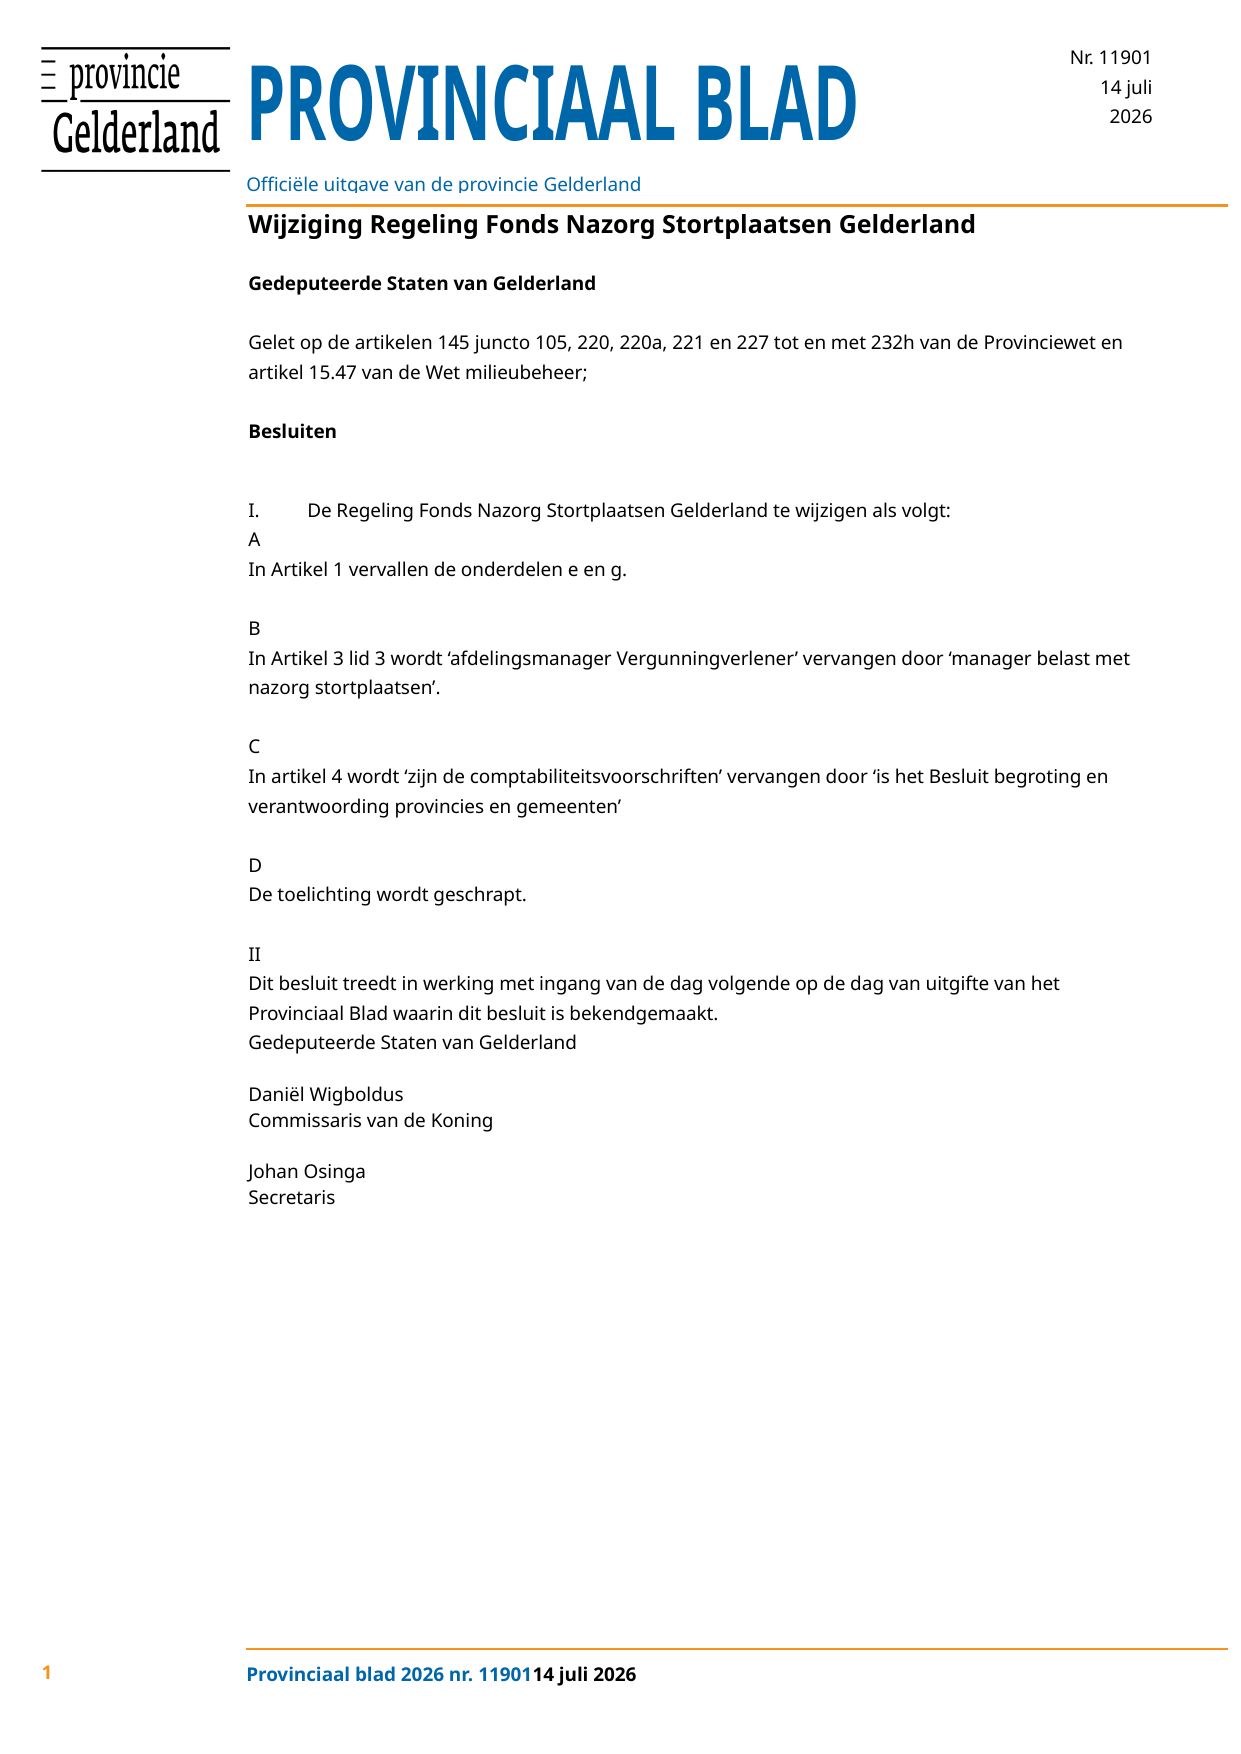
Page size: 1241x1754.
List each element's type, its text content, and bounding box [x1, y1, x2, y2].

text In Artikel 1 vervallen de onderdelen e en g. [248, 556, 1152, 582]
text C [248, 734, 1152, 759]
text Daniël Wigboldus [248, 1081, 1152, 1107]
text D [248, 852, 1152, 878]
text De toelichting wordt geschrapt. [248, 882, 1152, 907]
list De Regeling Fonds Nazorg Stortplaatsen Gelderland te wijzigen als volgt: [248, 497, 1152, 523]
text Gelet op de artikelen 145 juncto 105, 220, 220a, 221 en 227 tot en met 232h van de Provinciewet en artikel 15.47 van de Wet milieubeheer; [248, 329, 1152, 385]
text Dit besluit treedt in werking met ingang van de dag volgende op de dag van uitgifte van het Provinciaal Blad waarin dit besluit is bekendgemaakt. [248, 970, 1152, 1026]
text Johan Osinga [248, 1158, 1152, 1184]
text Commissaris van de Koning [248, 1107, 1152, 1132]
text Secretaris [248, 1184, 1152, 1210]
text II [248, 941, 1152, 967]
text Wijziging Regeling Fonds Nazorg Stortplaatsen Gelderland [248, 207, 1152, 241]
text B [248, 615, 1152, 641]
text In Artikel 3 lid 3 wordt ‘afdelingsmanager Vergunningverlener’ vervangen door ‘manager belast met nazorg stortplaatsen’. [248, 645, 1152, 700]
text Besluiten [248, 418, 1152, 444]
text In artikel 4 wordt ‘zijn de comptabiliteitsvoorschriften’ vervangen door ‘is het Besluit begroting en verantwoording provincies en gemeenten’ [248, 763, 1152, 819]
picture [41, 47, 231, 172]
text A [248, 527, 1152, 552]
text Gedeputeerde Staten van Gelderland [248, 1029, 1152, 1055]
text Gedeputeerde Staten van Gelderland [248, 270, 1152, 296]
